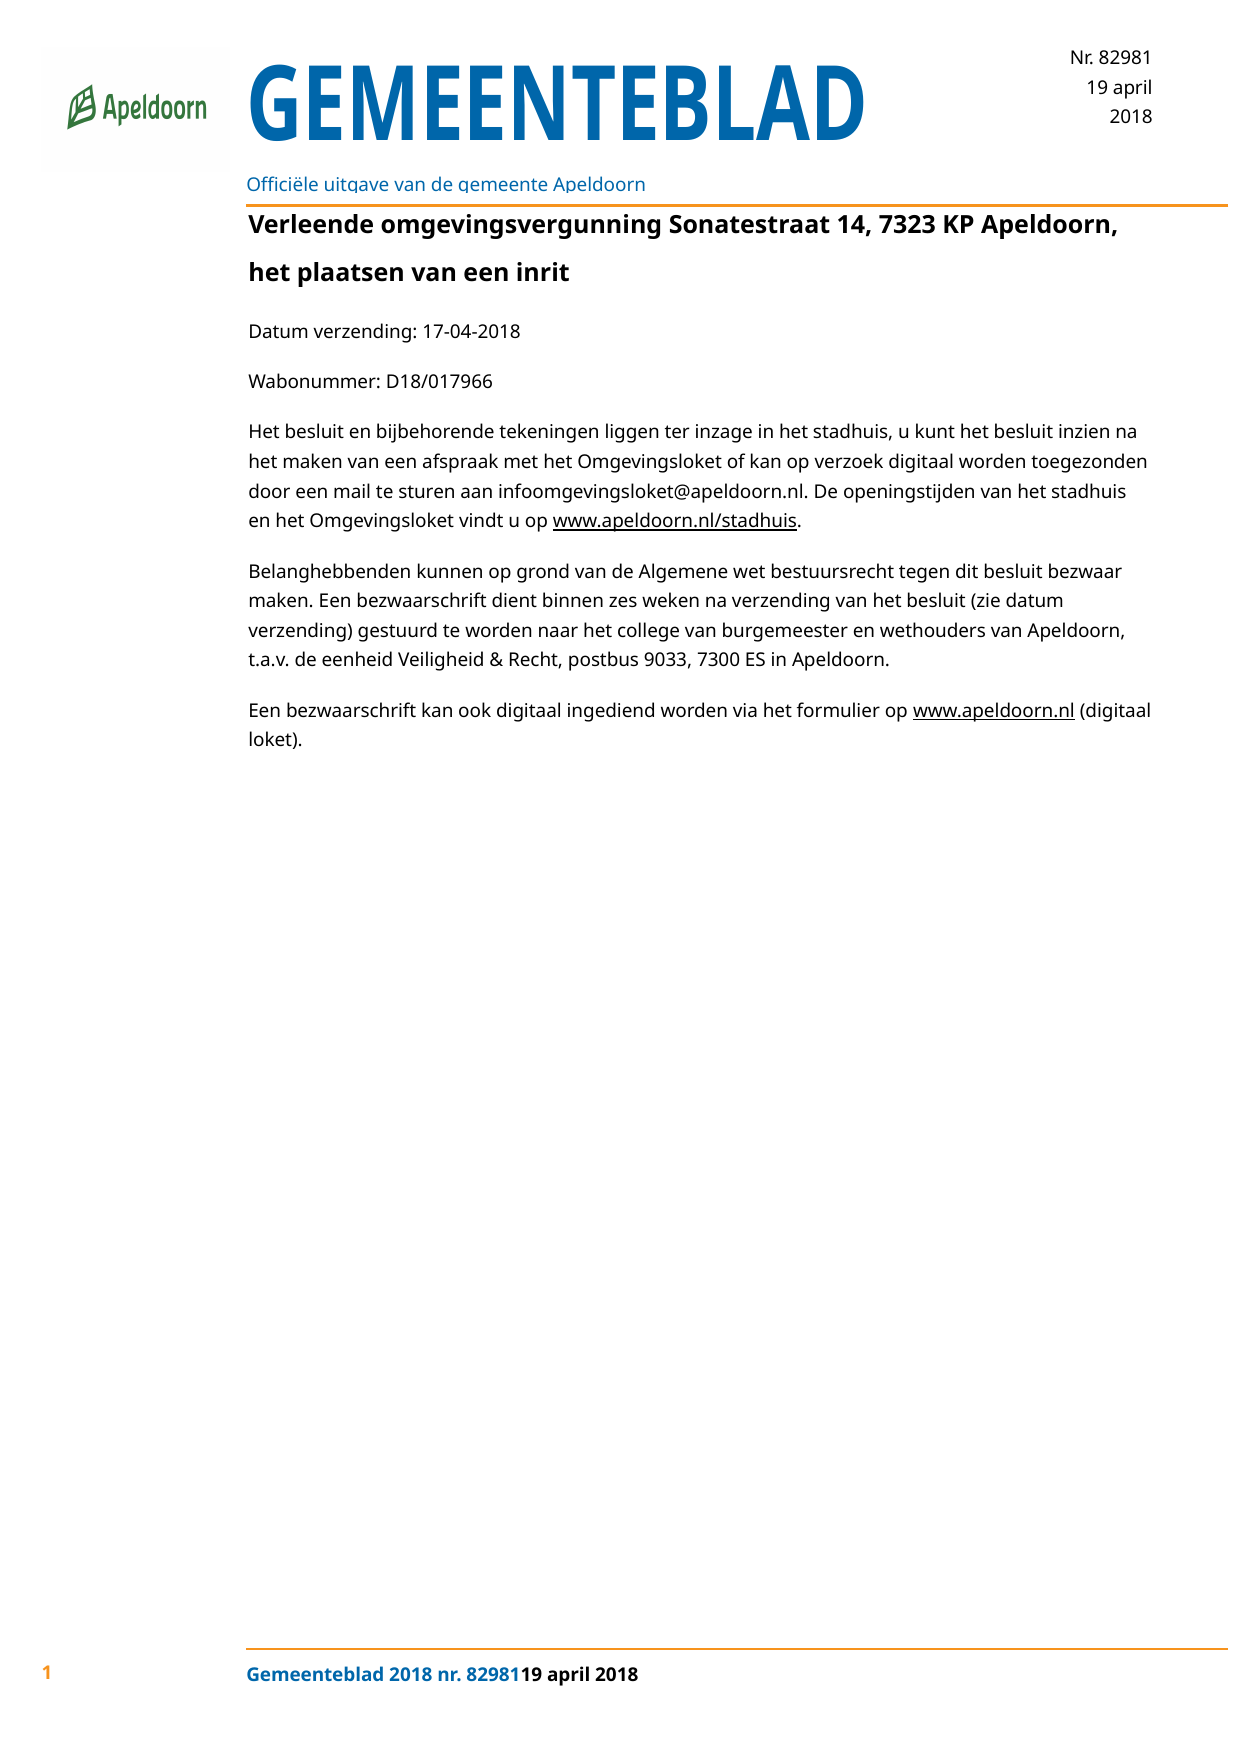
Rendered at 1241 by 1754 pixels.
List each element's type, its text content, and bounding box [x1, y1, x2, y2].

text Het besluit en bijbehorende tekeningen liggen ter inzage in het stadhuis, u kunt het besluit inzien na het maken van een afspraak met het Omgevingsloket of kan op verzoek digitaal worden toegezonden door een mail te sturen aan infoomgevingsloket@apeldoorn.nl. De openingstijden van het stadhuis en het Omgevingsloket vindt u op www.apeldoorn.nl/stadhuis. [248, 419, 1152, 533]
text Belanghebbenden kunnen op grond van de Algemene wet bestuursrecht tegen dit besluit bezwaar maken. Een bezwaarschrift dient binnen zes weken na verzending van het besluit (zie datum verzending) gestuurd te worden naar het college van burgemeester en wethouders van Apeldoorn, t.a.v. de eenheid Veiligheid & Recht, postbus 9033, 7300 ES in Apeldoorn. [248, 558, 1152, 672]
text Datum verzending: 17-04-2018 [248, 318, 1152, 344]
text Een bezwaarschrift kan ook digitaal ingediend worden via het formulier op www.apeldoorn.nl (digitaal loket). [248, 697, 1152, 752]
text Wabonummer: D18/017966 [248, 368, 1152, 394]
text Verleende omgevingsvergunning Sonatestraat 14, 7323 KP Apeldoorn, het plaatsen van een inrit [248, 207, 1152, 288]
picture [41, 47, 231, 172]
